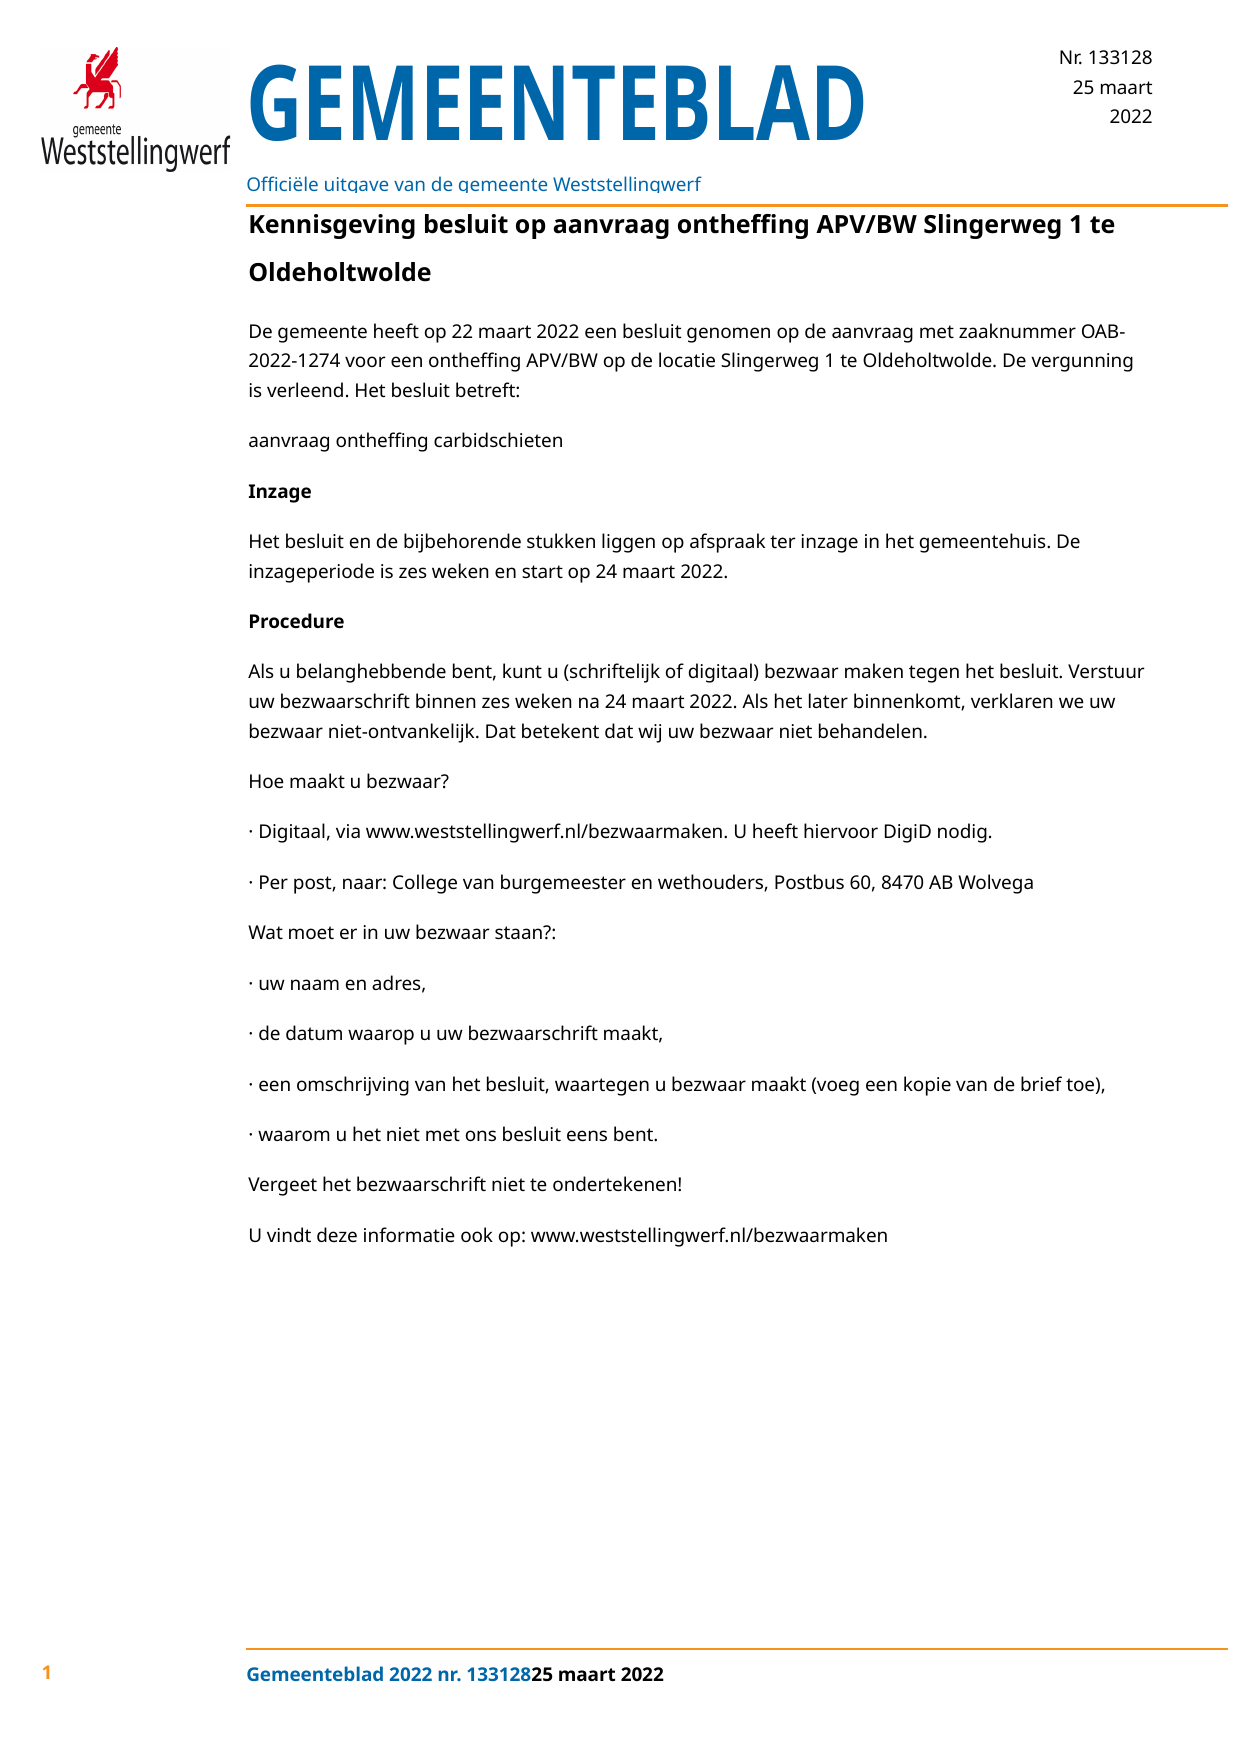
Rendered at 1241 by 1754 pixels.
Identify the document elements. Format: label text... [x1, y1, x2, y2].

text · Digitaal, via www.weststellingwerf.nl/bezwaarmaken. U heeft hiervoor DigiD nodig. [248, 819, 1152, 844]
text Procedure [248, 608, 1152, 634]
text · uw naam en adres, [248, 970, 1152, 996]
text Als u belanghebbende bent, kunt u (schriftelijk of digitaal) bezwaar maken tegen het besluit. Verstuur uw bezwaarschrift binnen zes weken na 24 maart 2022. Als het later binnenkomt, verklaren we uw bezwaar niet-ontvankelijk. Dat betekent dat wij uw bezwaar niet behandelen. [248, 659, 1152, 744]
text · een omschrijving van het besluit, waartegen u bezwaar maakt (voeg een kopie van de brief toe), [248, 1071, 1152, 1097]
text Inzage [248, 478, 1152, 504]
text aanvraag ontheffing carbidschieten [248, 427, 1152, 453]
text U vindt deze informatie ook op: www.weststellingwerf.nl/bezwaarmaken [248, 1222, 1152, 1248]
text Kennisgeving besluit op aanvraag ontheffing APV/BW Slingerweg 1 te Oldeholtwolde [248, 207, 1152, 288]
text Vergeet het bezwaarschrift niet te ondertekenen! [248, 1172, 1152, 1197]
picture [41, 47, 231, 172]
text · waarom u het niet met ons besluit eens bent. [248, 1121, 1152, 1147]
text Het besluit en de bijbehorende stukken liggen op afspraak ter inzage in het gemeentehuis. De inzageperiode is zes weken en start op 24 maart 2022. [248, 528, 1152, 584]
text · de datum waarop u uw bezwaarschrift maakt, [248, 1020, 1152, 1046]
text · Per post, naar: College van burgemeester en wethouders, Postbus 60, 8470 AB Wolvega [248, 869, 1152, 895]
text Hoe maakt u bezwaar? [248, 768, 1152, 794]
text De gemeente heeft op 22 maart 2022 een besluit genomen op de aanvraag met zaaknummer OAB-2022-1274 voor een ontheffing APV/BW op de locatie Slingerweg 1 te Oldeholtwolde. De vergunning is verleend. Het besluit betreft: [248, 318, 1152, 403]
text Wat moet er in uw bezwaar staan?: [248, 919, 1152, 945]
